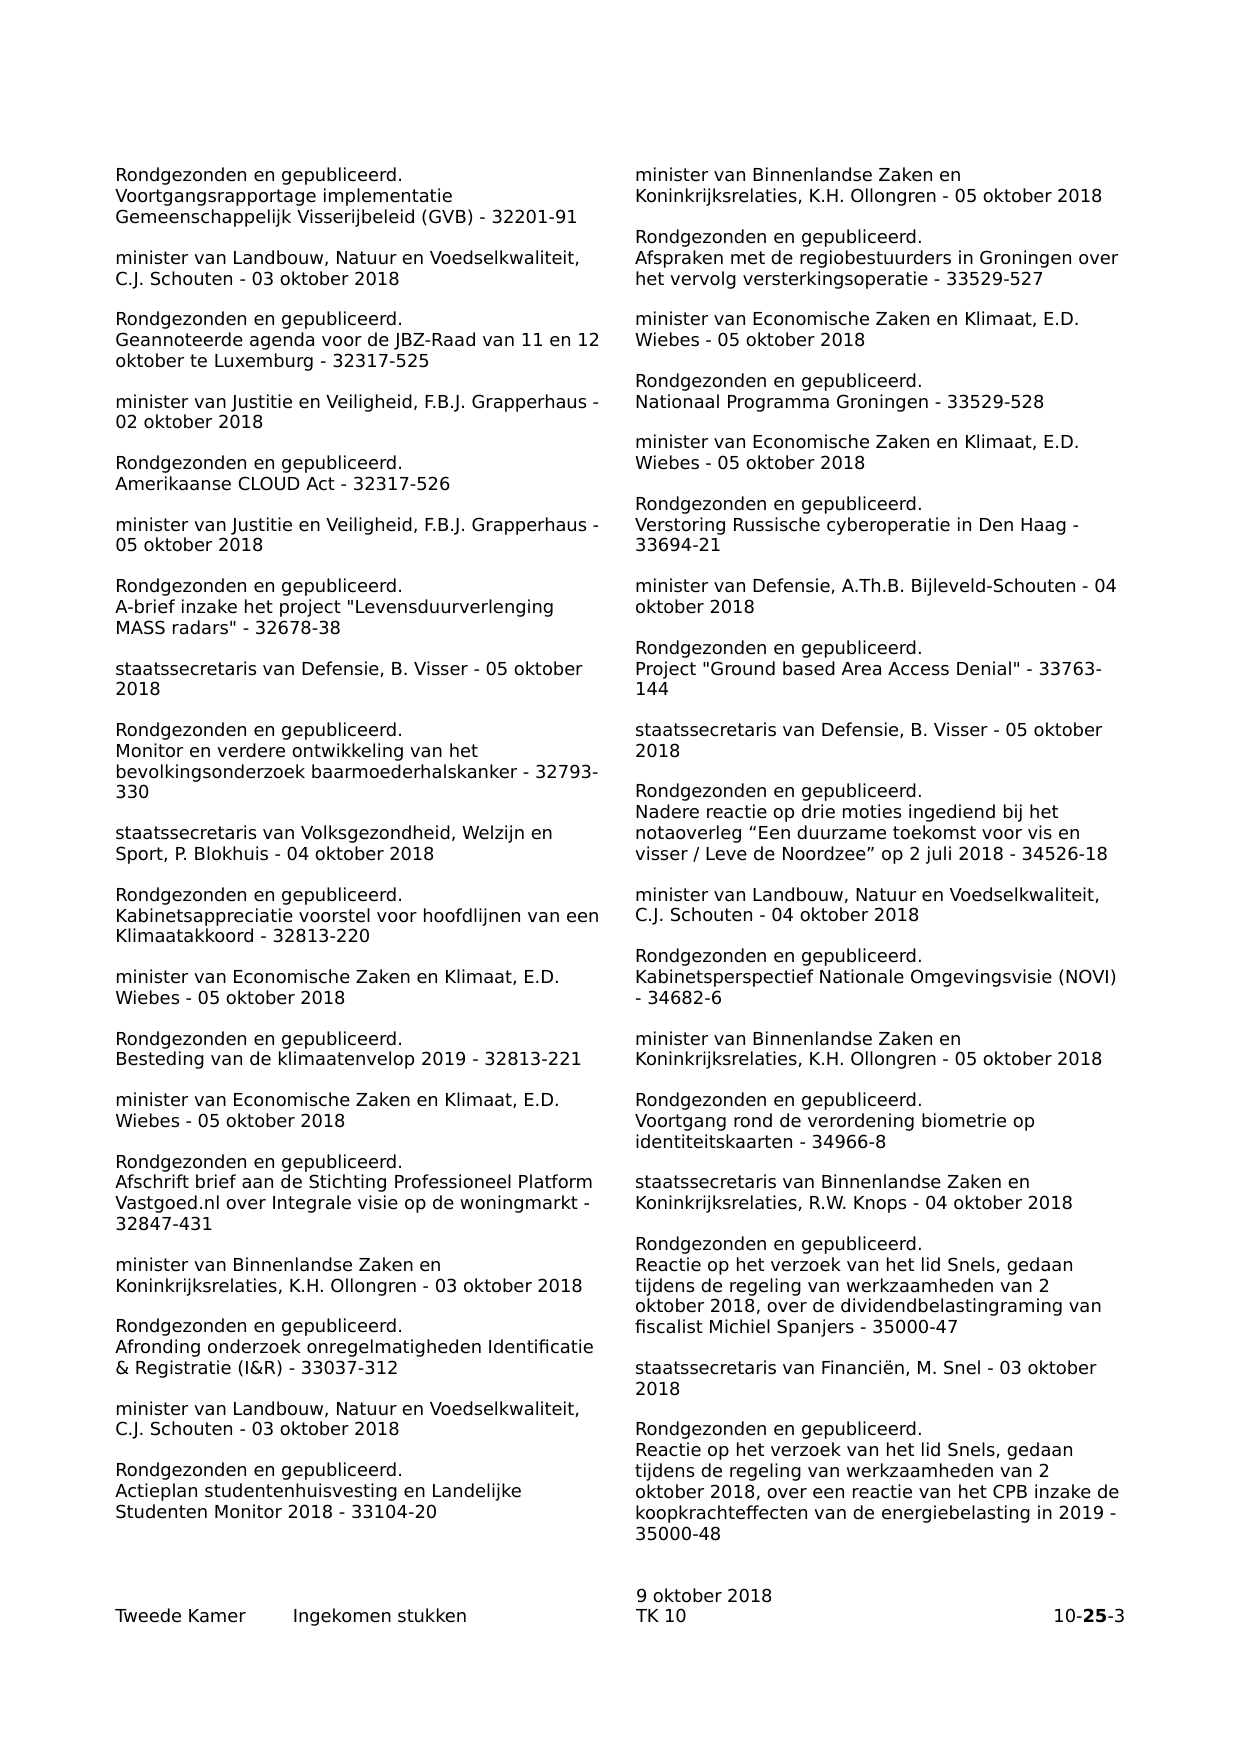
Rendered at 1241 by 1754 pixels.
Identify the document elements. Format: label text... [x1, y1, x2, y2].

text minister van Landbouw, Natuur en Voedselkwaliteit, C.J. Schouten - 04 oktober 2018 [635, 884, 1125, 926]
text Rondgezonden en gepubliceerd. [635, 227, 1125, 247]
text minister van Economische Zaken en Klimaat, E.D. Wiebes - 05 oktober 2018 [635, 432, 1125, 474]
text Voortgangsrapportage implementatie Gemeenschappelijk Visserijbeleid (GVB) - 32201-91 [115, 186, 605, 228]
text Rondgezonden en gepubliceerd. [635, 781, 1125, 802]
text Rondgezonden en gepubliceerd. [635, 946, 1125, 967]
text Rondgezonden en gepubliceerd. [635, 494, 1125, 514]
text Geannoteerde agenda voor de JBZ-Raad van 11 en 12 oktober te Luxemburg - 32317-525 [115, 330, 605, 372]
text minister van Defensie, A.Th.B. Bijleveld-Schouten - 04 oktober 2018 [635, 576, 1125, 617]
text Amerikaanse CLOUD Act - 32317-526 [115, 474, 605, 494]
text Kabinetsappreciatie voorstel voor hoofdlijnen van een Klimaatakkoord - 32813-220 [115, 905, 605, 947]
text Afronding onderzoek onregelmatigheden Identificatie & Registratie (I&R) - 33037-312 [115, 1337, 605, 1378]
text Rondgezonden en gepubliceerd. [115, 1316, 605, 1337]
text Besteding van de klimaatenvelop 2019 - 32813-221 [115, 1049, 605, 1070]
text Rondgezonden en gepubliceerd. [115, 1151, 605, 1172]
text Rondgezonden en gepubliceerd. [635, 371, 1125, 391]
text Nadere reactie op drie moties ingediend bij het notaoverleg “Een duurzame toekomst voor vis en visser / Leve de Noordzee” op 2 juli 2018 - 34526-18 [635, 802, 1125, 864]
text Rondgezonden en gepubliceerd. [115, 884, 605, 905]
text Rondgezonden en gepubliceerd. [115, 165, 605, 186]
text Project "Ground based Area Access Denial" - 33763-144 [635, 658, 1125, 700]
text Rondgezonden en gepubliceerd. [115, 309, 605, 330]
text staatssecretaris van Defensie, B. Visser - 05 oktober 2018 [115, 658, 605, 700]
text minister van Economische Zaken en Klimaat, E.D. Wiebes - 05 oktober 2018 [115, 1090, 605, 1131]
text minister van Economische Zaken en Klimaat, E.D. Wiebes - 05 oktober 2018 [635, 309, 1125, 351]
text Rondgezonden en gepubliceerd. [635, 637, 1125, 658]
text Voortgang rond de verordening biometrie op identiteitskaarten - 34966-8 [635, 1111, 1125, 1152]
text Rondgezonden en gepubliceerd. [115, 720, 605, 741]
text Actieplan studentenhuisvesting en Landelijke Studenten Monitor 2018 - 33104-20 [115, 1481, 605, 1522]
text minister van Binnenlandse Zaken en Koninkrijksrelaties, K.H. Ollongren - 03 oktober 2018 [115, 1255, 605, 1296]
text Rondgezonden en gepubliceerd. [115, 1028, 605, 1049]
text Monitor en verdere ontwikkeling van het bevolkingsonderzoek baarmoederhalskanker - 32793-330 [115, 741, 605, 803]
text minister van Landbouw, Natuur en Voedselkwaliteit, C.J. Schouten - 03 oktober 2018 [115, 248, 605, 289]
text staatssecretaris van Financiën, M. Snel - 03 oktober 2018 [635, 1358, 1125, 1399]
text staatssecretaris van Defensie, B. Visser - 05 oktober 2018 [635, 720, 1125, 761]
text minister van Binnenlandse Zaken en Koninkrijksrelaties, K.H. Ollongren - 05 oktober 2018 [635, 1028, 1125, 1070]
text Rondgezonden en gepubliceerd. [115, 453, 605, 474]
text Rondgezonden en gepubliceerd. [115, 1460, 605, 1481]
text Rondgezonden en gepubliceerd. [635, 1090, 1125, 1111]
text Afschrift brief aan de Stichting Professioneel Platform Vastgoed.nl over Integrale visie op de woningmarkt - 32847-431 [115, 1172, 605, 1235]
text Kabinetsperspectief Nationale Omgevingsvisie (NOVI) - 34682-6 [635, 967, 1125, 1008]
text minister van Binnenlandse Zaken en Koninkrijksrelaties, K.H. Ollongren - 05 oktober 2018 [635, 165, 1125, 207]
text Nationaal Programma Groningen - 33529-528 [635, 391, 1125, 412]
text A-brief inzake het project "Levensduurverlenging MASS radars" - 32678-38 [115, 597, 605, 638]
text Afspraken met de regiobestuurders in Groningen over het vervolg versterkingsoperatie - 33529-527 [635, 247, 1125, 289]
text minister van Landbouw, Natuur en Voedselkwaliteit, C.J. Schouten - 03 oktober 2018 [115, 1398, 605, 1440]
text Reactie op het verzoek van het lid Snels, gedaan tijdens de regeling van werkzaamheden van 2 oktober 2018, over de dividendbelastingraming van fiscalist Michiel Spanjers - 35000-47 [635, 1254, 1125, 1338]
text minister van Justitie en Veiligheid, F.B.J. Grapperhaus - 05 oktober 2018 [115, 514, 605, 556]
text Rondgezonden en gepubliceerd. [635, 1234, 1125, 1254]
text staatssecretaris van Binnenlandse Zaken en Koninkrijksrelaties, R.W. Knops - 04 oktober 2018 [635, 1172, 1125, 1214]
text Verstoring Russische cyberoperatie in Den Haag - 33694-21 [635, 514, 1125, 556]
text Rondgezonden en gepubliceerd. [635, 1419, 1125, 1440]
text Rondgezonden en gepubliceerd. [115, 576, 605, 597]
text staatssecretaris van Volksgezondheid, Welzijn en Sport, P. Blokhuis - 04 oktober 2018 [115, 823, 605, 864]
text minister van Economische Zaken en Klimaat, E.D. Wiebes - 05 oktober 2018 [115, 967, 605, 1008]
text minister van Justitie en Veiligheid, F.B.J. Grapperhaus - 02 oktober 2018 [115, 392, 605, 433]
text Reactie op het verzoek van het lid Snels, gedaan tijdens de regeling van werkzaamheden van 2 oktober 2018, over een reactie van het CPB inzake de koopkrachteffecten van de energiebelasting in 2019 - 35000-48 [635, 1440, 1125, 1544]
